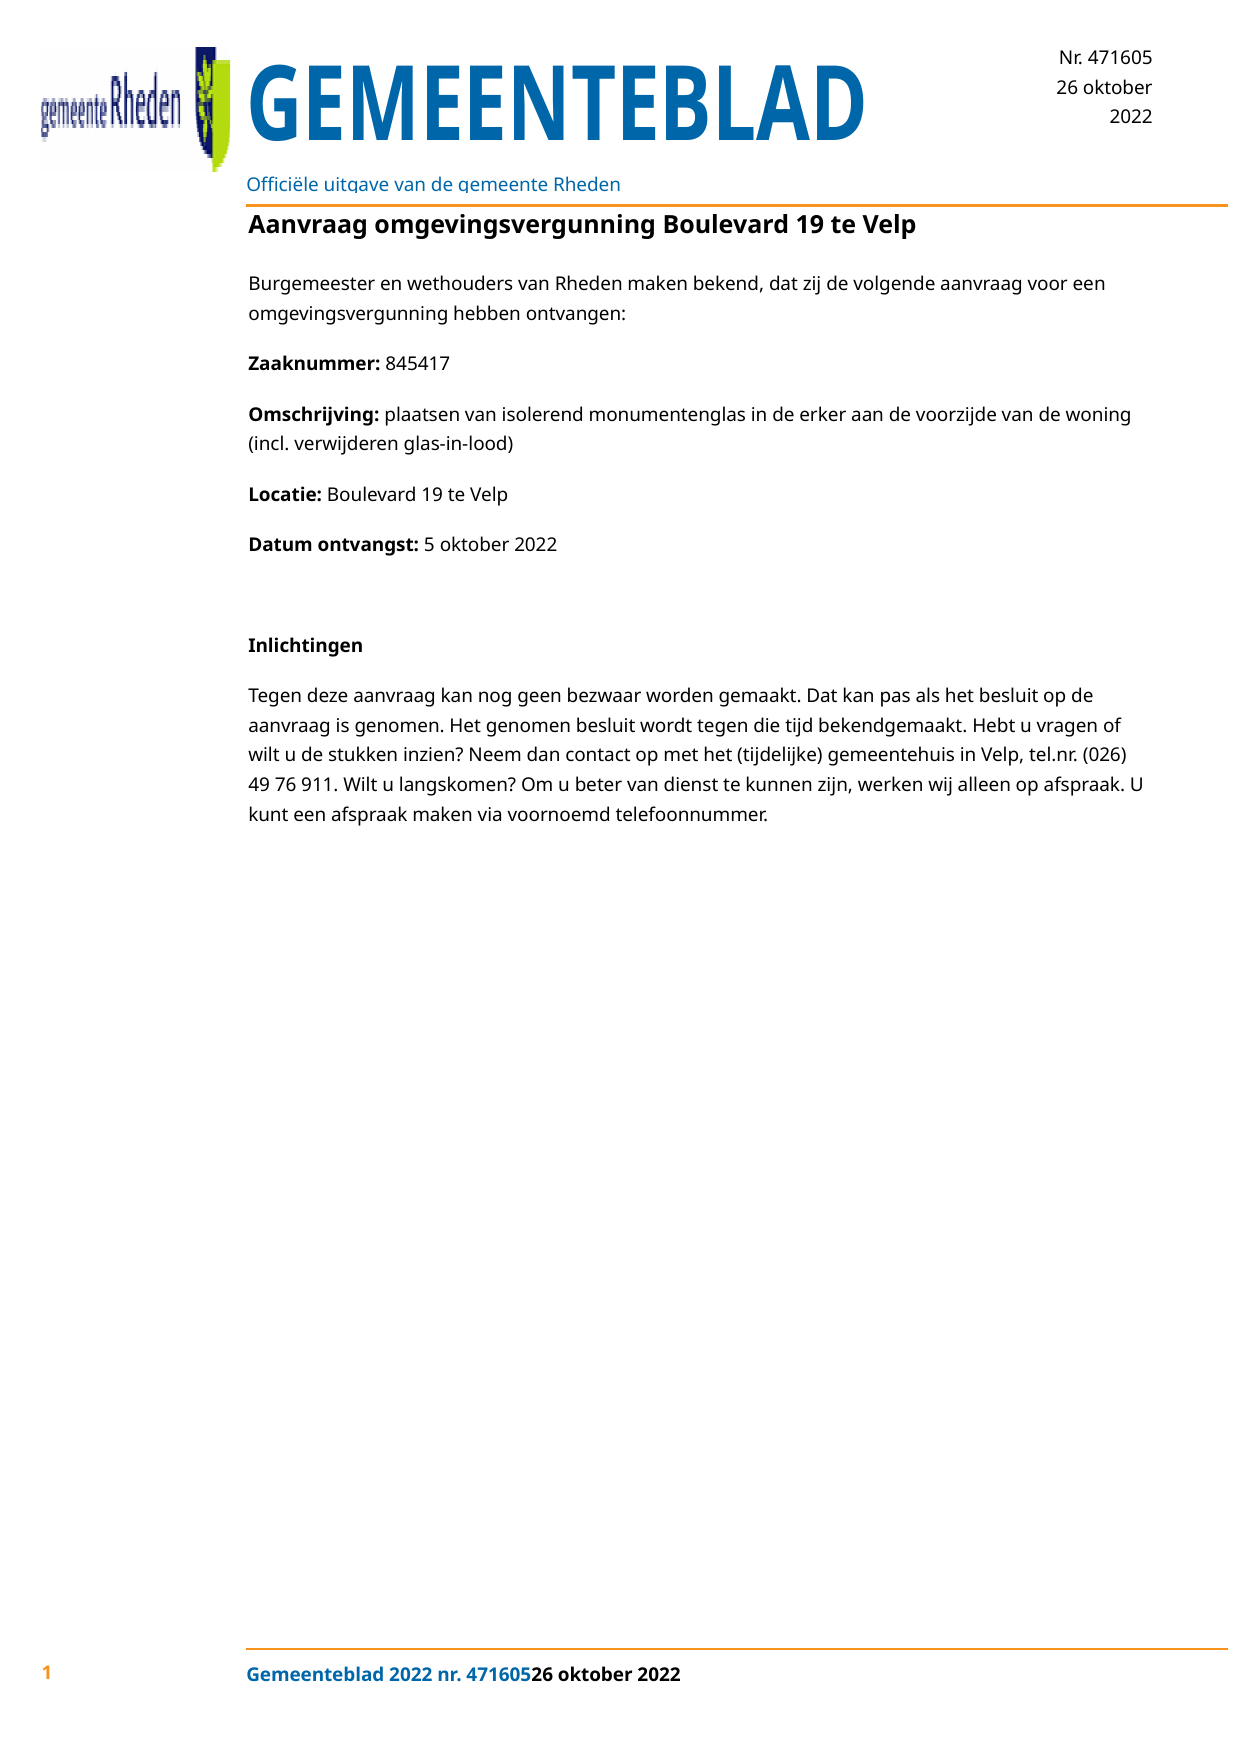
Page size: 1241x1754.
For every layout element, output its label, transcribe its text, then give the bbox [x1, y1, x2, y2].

text Aanvraag omgevingsvergunning Boulevard 19 te Velp [248, 207, 1152, 241]
text Burgemeester en wethouders van Rheden maken bekend, dat zij de volgende aanvraag voor een omgevingsvergunning hebben ontvangen: [248, 270, 1152, 326]
text Omschrijving: plaatsen van isolerend monumentenglas in de erker aan de voorzijde van de woning (incl. verwijderen glas-in-lood) [248, 401, 1152, 456]
text Inlichtingen [248, 632, 1152, 658]
text Tegen deze aanvraag kan nog geen bezwaar worden gemaakt. Dat kan pas als het besluit op de aanvraag is genomen. Het genomen besluit wordt tegen die tijd bekendgemaakt. Hebt u vragen of wilt u de stukken inzien? Neem dan contact op met het (tijdelijke) gemeentehuis in Velp, tel.nr. (026) 49 76 911. Wilt u langskomen? Om u beter van dienst te kunnen zijn, werken wij alleen op afspraak. U kunt een afspraak maken via voornoemd telefoonnummer. [248, 682, 1152, 826]
picture [41, 47, 231, 172]
text Zaaknummer: 845417 [248, 350, 1152, 376]
text Datum ontvangst: 5 oktober 2022 [248, 531, 1152, 557]
text Locatie: Boulevard 19 te Velp [248, 481, 1152, 506]
